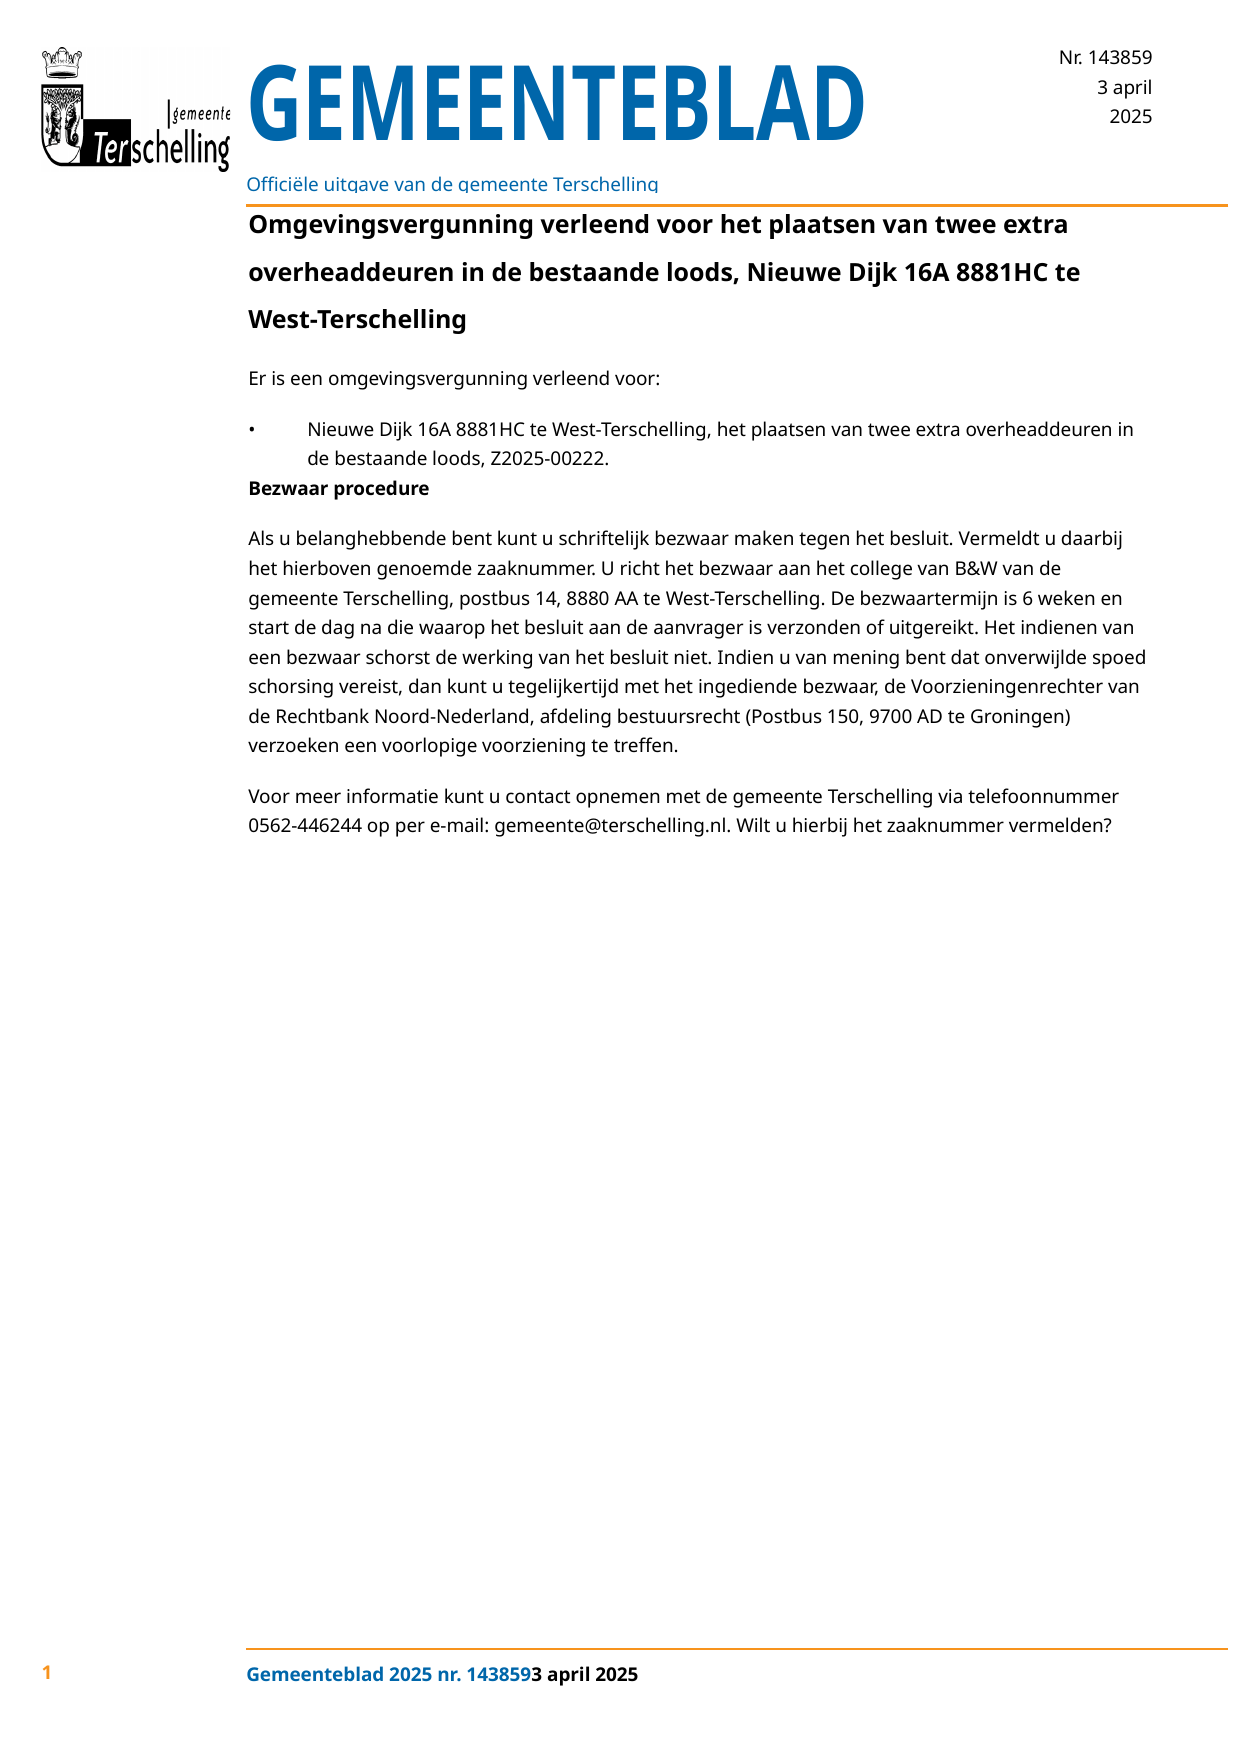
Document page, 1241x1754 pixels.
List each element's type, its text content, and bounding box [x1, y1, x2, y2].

picture [41, 47, 231, 172]
text Omgevingsvergunning verleend voor het plaatsen van twee extra overheaddeuren in de bestaande loods, Nieuwe Dijk 16A 8881HC te West-Terschelling [248, 207, 1152, 336]
list Nieuwe Dijk 16A 8881HC te West-Terschelling, het plaatsen van twee extra overheaddeuren in de bestaande loods, Z2025-00222. [248, 416, 1152, 471]
text Voor meer informatie kunt u contact opnemen met de gemeente Terschelling via telefoonnummer 0562-446244 op per e-mail: gemeente@terschelling.nl. Wilt u hierbij het zaaknummer vermelden? [248, 783, 1152, 838]
text Als u belanghebbende bent kunt u schriftelijk bezwaar maken tegen het besluit. Vermeldt u daarbij het hierboven genoemde zaaknummer. U richt het bezwaar aan het college van B&W van de gemeente Terschelling, postbus 14, 8880 AA te West-Terschelling. De bezwaartermijn is 6 weken en start de dag na die waarop het besluit aan de aanvrager is verzonden of uitgereikt. Het indienen van een bezwaar schorst de werking van het besluit niet. Indien u van mening bent dat onverwijlde spoed schorsing vereist, dan kunt u tegelijkertijd met het ingediende bezwaar, de Voorzieningenrechter van de Rechtbank Noord-Nederland, afdeling bestuursrecht (Postbus 150, 9700 AD te Groningen) verzoeken een voorlopige voorziening te treffen. [248, 526, 1152, 758]
text Bezwaar procedure [248, 475, 1152, 501]
text Er is een omgevingsvergunning verleend voor: [248, 366, 1152, 391]
